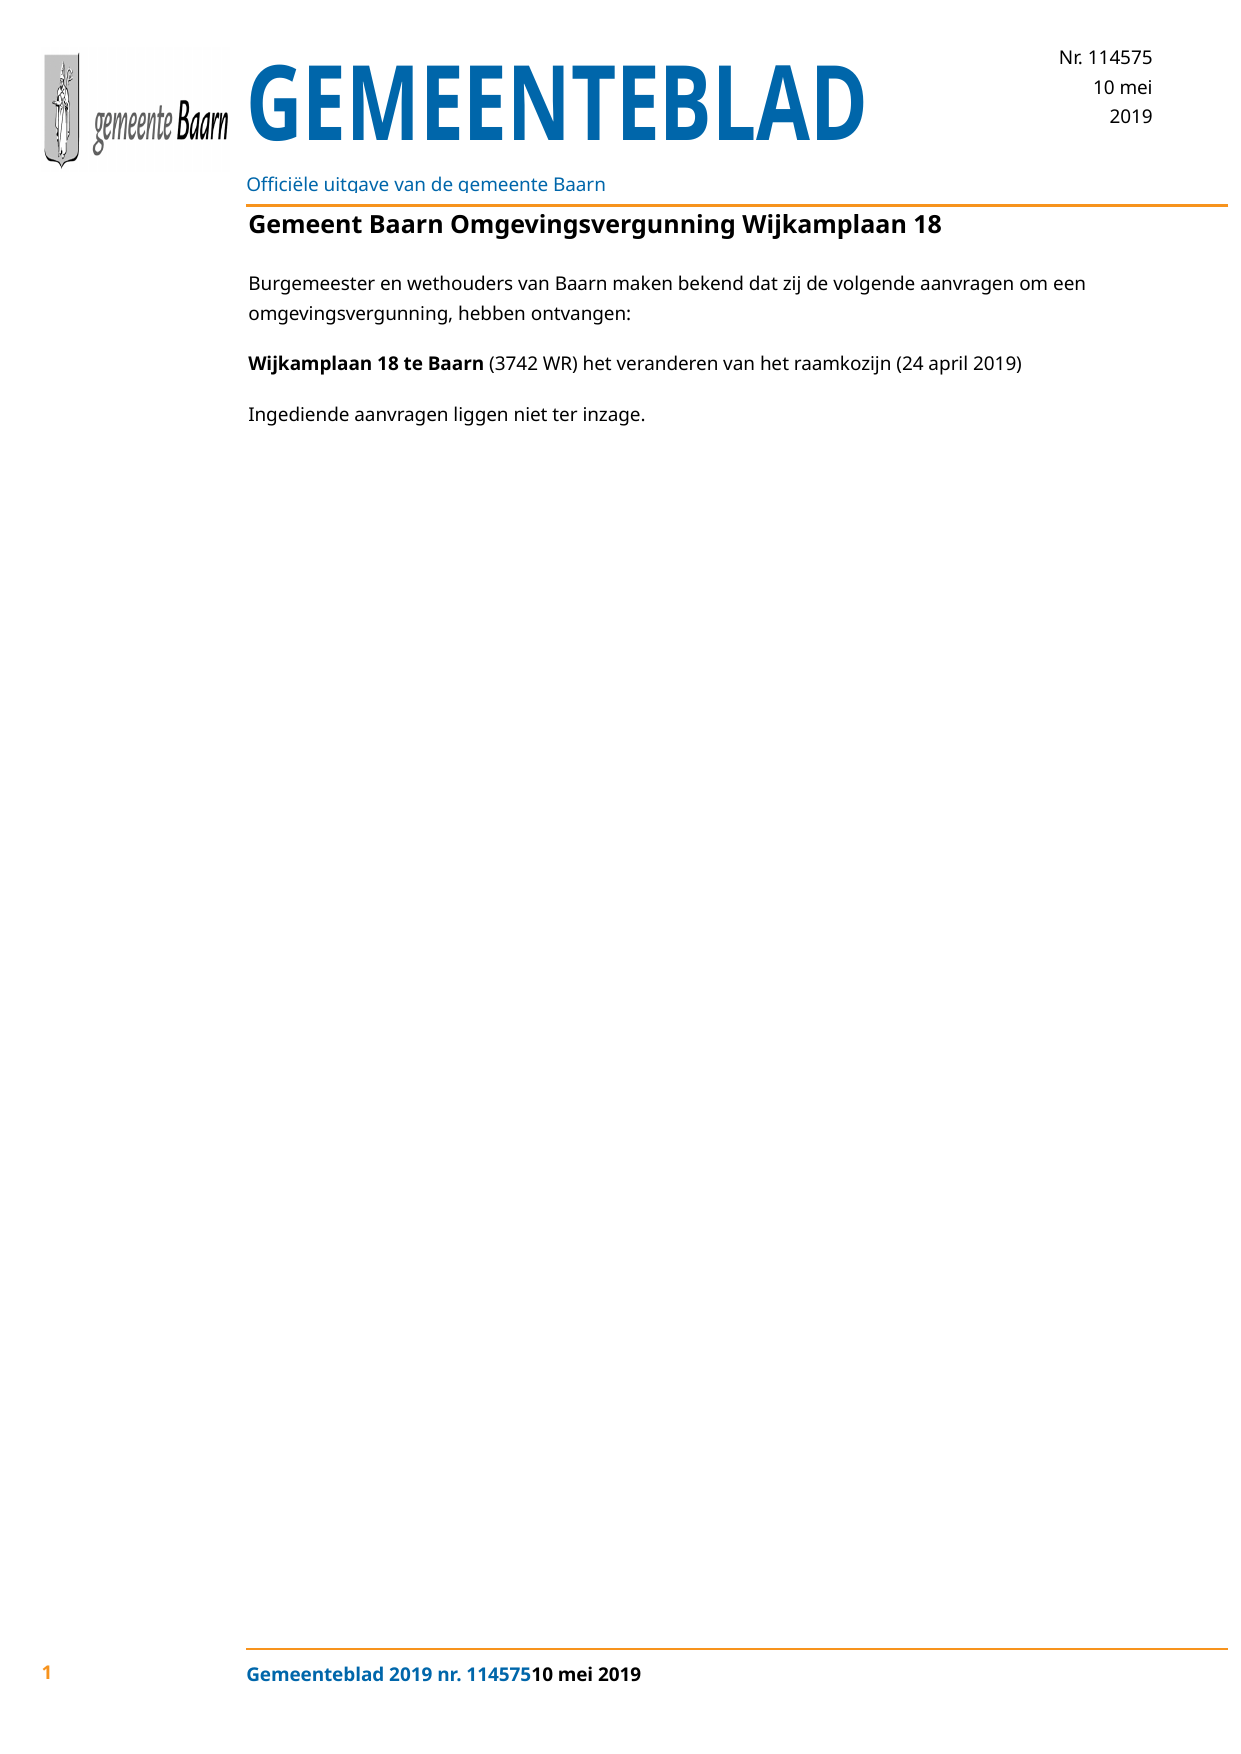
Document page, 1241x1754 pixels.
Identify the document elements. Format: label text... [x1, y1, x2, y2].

picture [41, 47, 231, 172]
text Ingediende aanvragen liggen niet ter inzage. [248, 401, 1152, 426]
text Wijkamplaan 18 te Baarn (3742 WR) het veranderen van het raamkozijn (24 april 2019) [248, 350, 1152, 376]
text Burgemeester en wethouders van Baarn maken bekend dat zij de volgende aanvragen om een omgevingsvergunning, hebben ontvangen: [248, 270, 1152, 326]
text Gemeent Baarn Omgevingsvergunning Wijkamplaan 18 [248, 207, 1152, 241]
